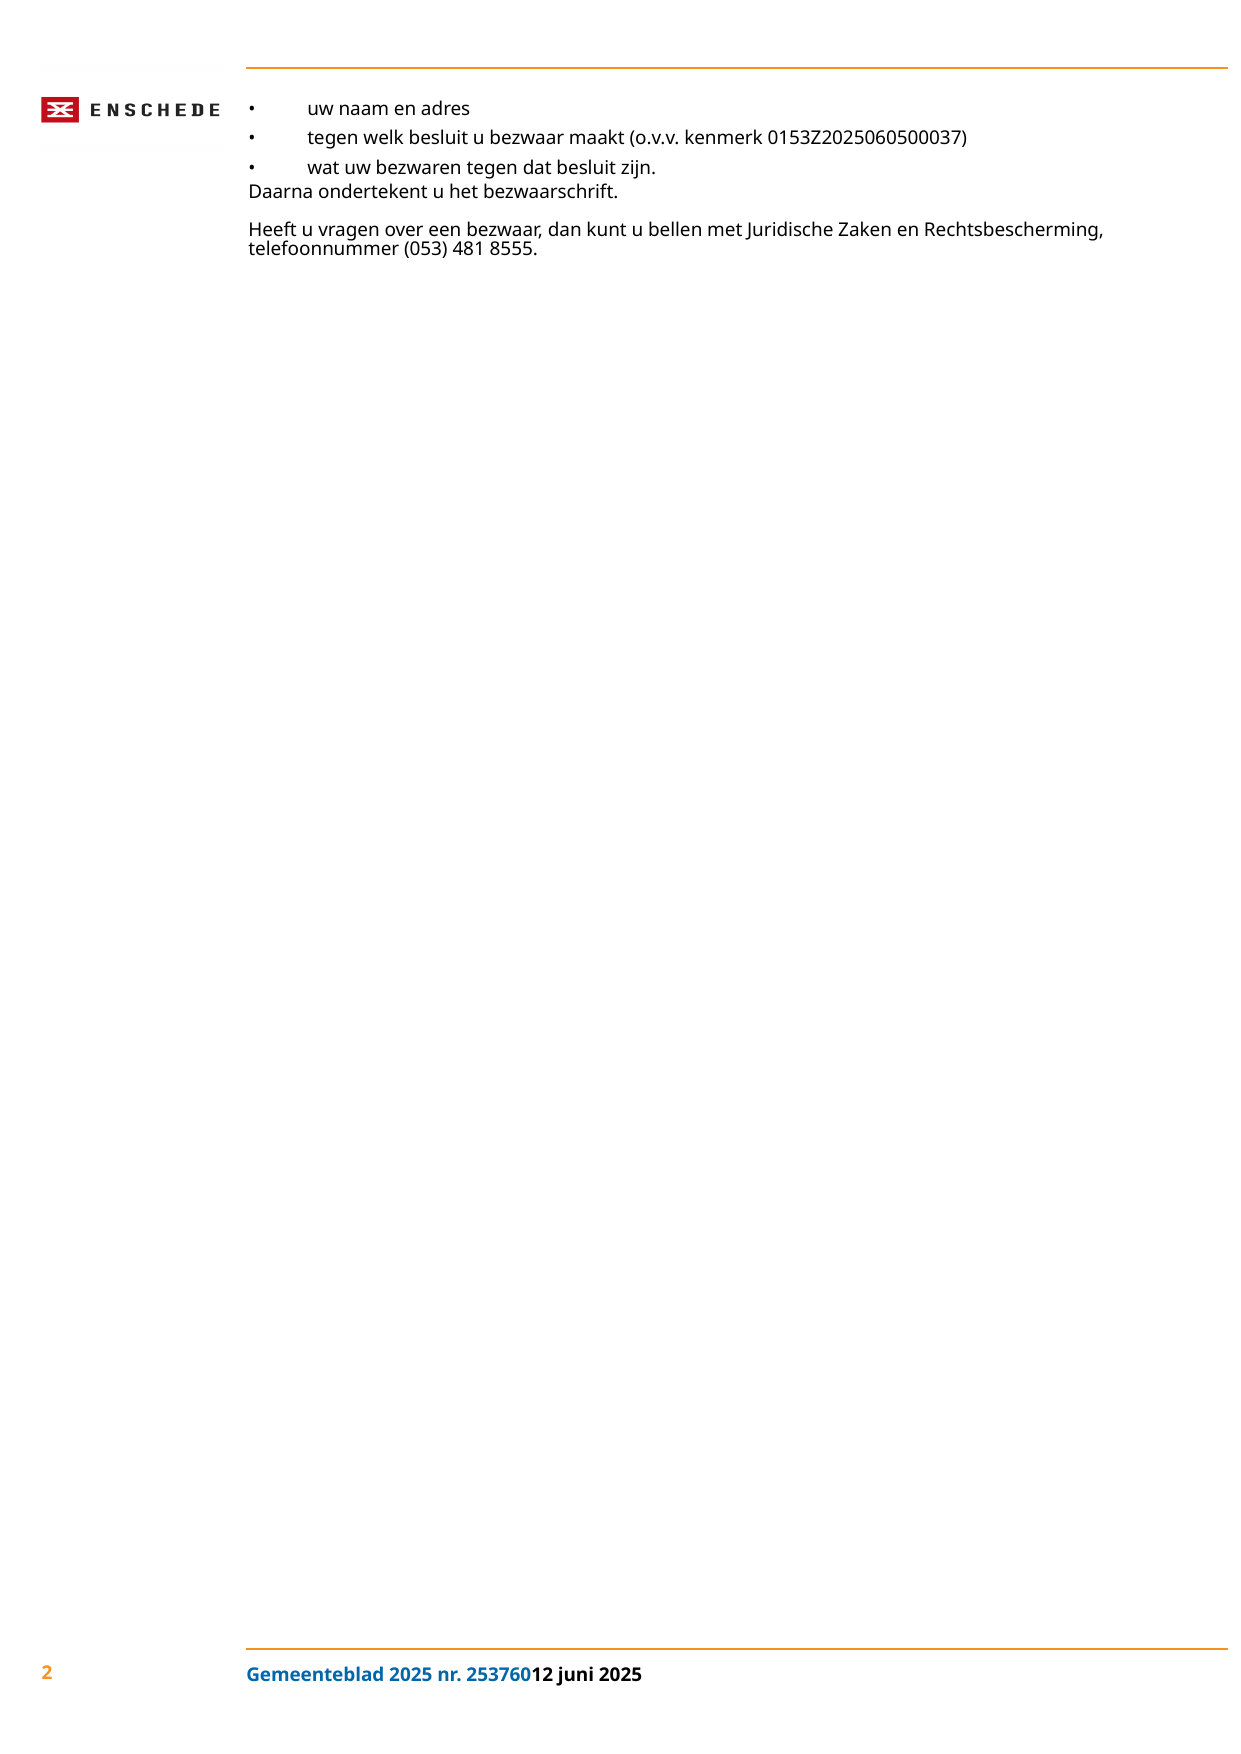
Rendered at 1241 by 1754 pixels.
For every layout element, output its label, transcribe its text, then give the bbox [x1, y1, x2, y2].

list tegen welk besluit u bezwaar maakt (o.v.v. kenmerk 0153Z2025060500037) [248, 124, 1152, 150]
list wat uw bezwaren tegen dat besluit zijn. [248, 154, 1152, 180]
list uw naam en adres [248, 95, 1152, 121]
text Daarna ondertekent u het bezwaarschrift. [248, 183, 1152, 203]
picture [41, 47, 231, 172]
text Heeft u vragen over een bezwaar, dan kunt u bellen met Juridische Zaken en Rechtsbescherming, telefoonnummer (053) 481 8555. [248, 221, 1152, 259]
